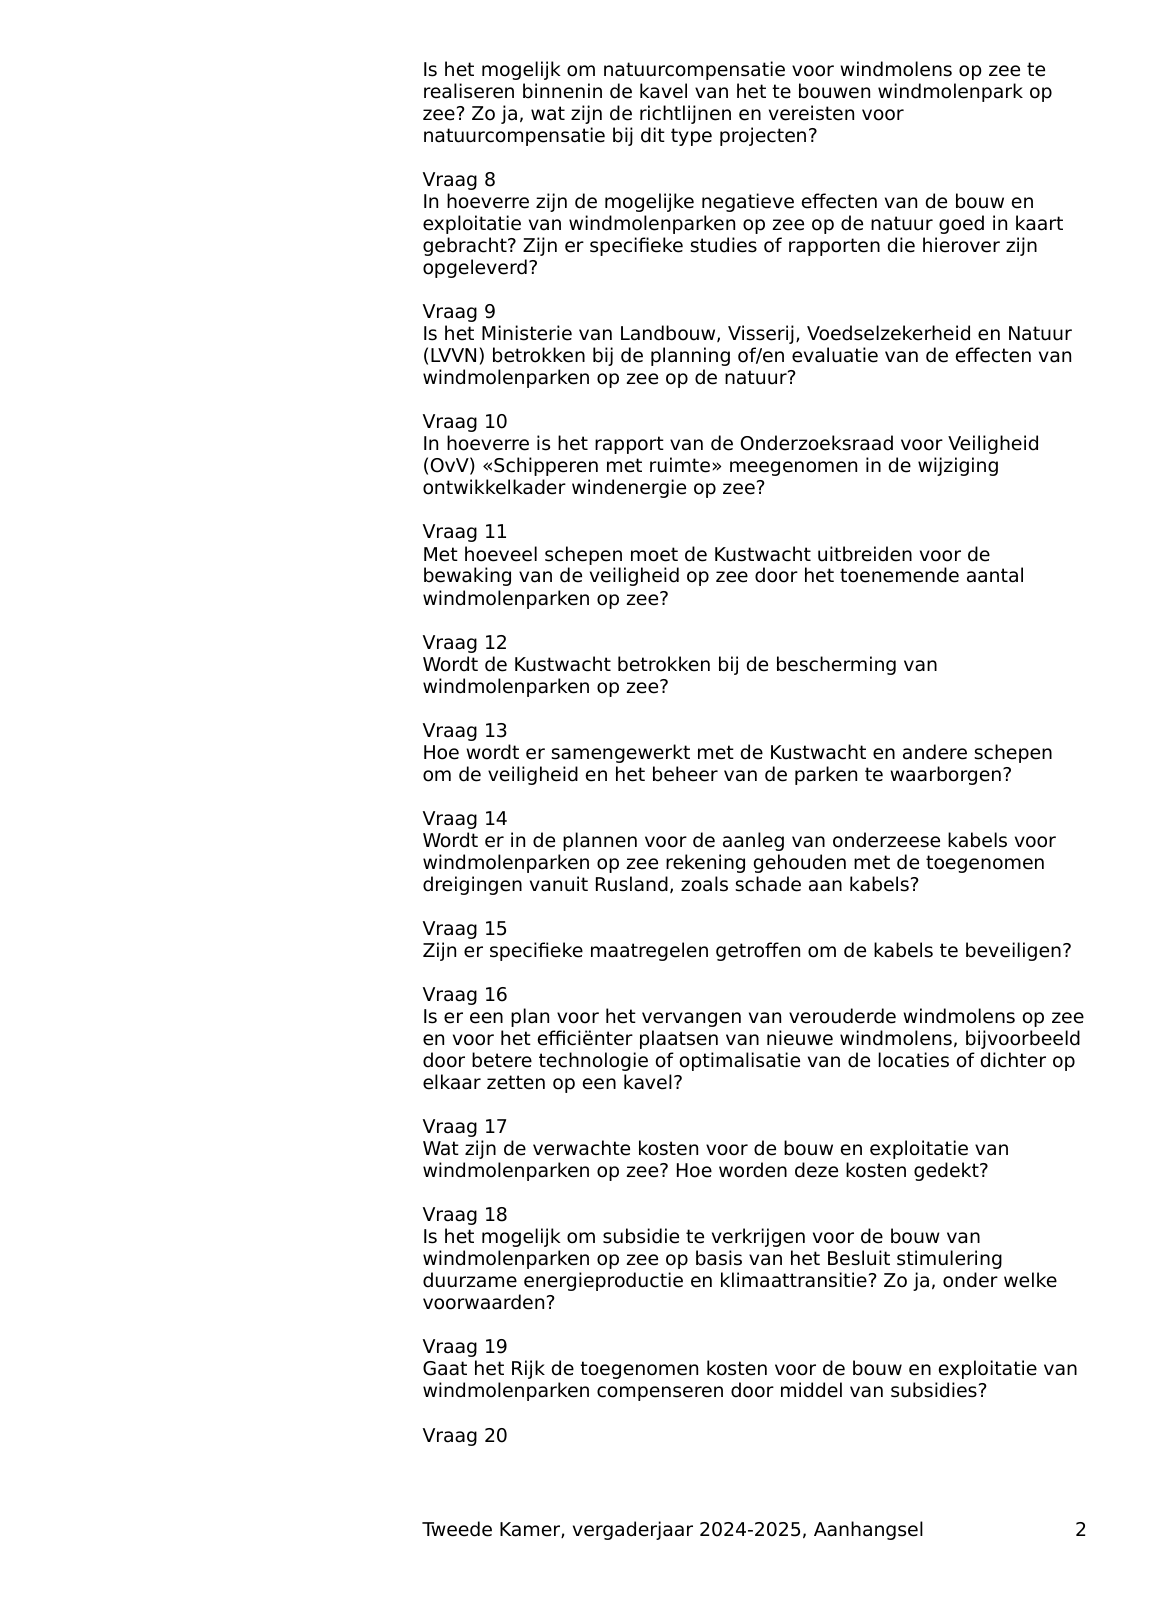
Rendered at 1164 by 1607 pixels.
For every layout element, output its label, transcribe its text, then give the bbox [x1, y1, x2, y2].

text Vraag 14 [422, 808, 1087, 830]
text Hoe wordt er samengewerkt met de Kustwacht en andere schepen om de veiligheid en het beheer van de parken te waarborgen? [422, 742, 1087, 786]
text Is het Ministerie van Landbouw, Visserij, Voedselzekerheid en Natuur (LVVN) betrokken bij de planning of/en evaluatie van de effecten van windmolenparken op zee op de natuur? [422, 323, 1087, 389]
text Vraag 19 [422, 1336, 1087, 1358]
text Wat zijn de verwachte kosten voor de bouw en exploitatie van windmolenparken op zee? Hoe worden deze kosten gedekt? [422, 1138, 1087, 1182]
text Vraag 8 [422, 169, 1087, 191]
text Vraag 16 [422, 984, 1087, 1006]
text Vraag 12 [422, 632, 1087, 653]
text Vraag 18 [422, 1204, 1087, 1226]
text Gaat het Rijk de toegenomen kosten voor de bouw en exploitatie van windmolenparken compenseren door middel van subsidies? [422, 1358, 1087, 1402]
text Wordt er in de plannen voor de aanleg van onderzeese kabels voor windmolenparken op zee rekening gehouden met de toegenomen dreigingen vanuit Rusland, zoals schade aan kabels? [422, 830, 1087, 896]
text Vraag 20 [422, 1424, 1087, 1446]
text Vraag 17 [422, 1116, 1087, 1138]
text Met hoeveel schepen moet de Kustwacht uitbreiden voor de bewaking van de veiligheid op zee door het toenemende aantal windmolenparken op zee? [422, 543, 1087, 609]
text Vraag 10 [422, 411, 1087, 433]
text In hoeverre zijn de mogelijke negatieve effecten van de bouw en exploitatie van windmolenparken op zee op de natuur goed in kaart gebracht? Zijn er specifieke studies of rapporten die hierover zijn opgeleverd? [422, 191, 1087, 279]
text Vraag 15 [422, 918, 1087, 940]
text Wordt de Kustwacht betrokken bij de bescherming van windmolenparken op zee? [422, 653, 1087, 697]
text Is het mogelijk om subsidie te verkrijgen voor de bouw van windmolenparken op zee op basis van het Besluit stimulering duurzame energieproductie en klimaattransitie? Zo ja, onder welke voorwaarden? [422, 1226, 1087, 1314]
text In hoeverre is het rapport van de Onderzoeksraad voor Veiligheid (OvV) «Schipperen met ruimte» meegenomen in de wijziging ontwikkelkader windenergie op zee? [422, 433, 1087, 499]
text Vraag 13 [422, 720, 1087, 742]
text Vraag 9 [422, 301, 1087, 323]
text Vraag 11 [422, 521, 1087, 543]
text Zijn er specifieke maatregelen getroffen om de kabels te beveiligen? [422, 940, 1087, 962]
text Is het mogelijk om natuurcompensatie voor windmolens op zee te realiseren binnenin de kavel van het te bouwen windmolenpark op zee? Zo ja, wat zijn de richtlijnen en vereisten voor natuurcompensatie bij dit type projecten? [422, 59, 1087, 147]
text Is er een plan voor het vervangen van verouderde windmolens op zee en voor het efficiënter plaatsen van nieuwe windmolens, bijvoorbeeld door betere technologie of optimalisatie van de locaties of dichter op elkaar zetten op een kavel? [422, 1006, 1087, 1094]
